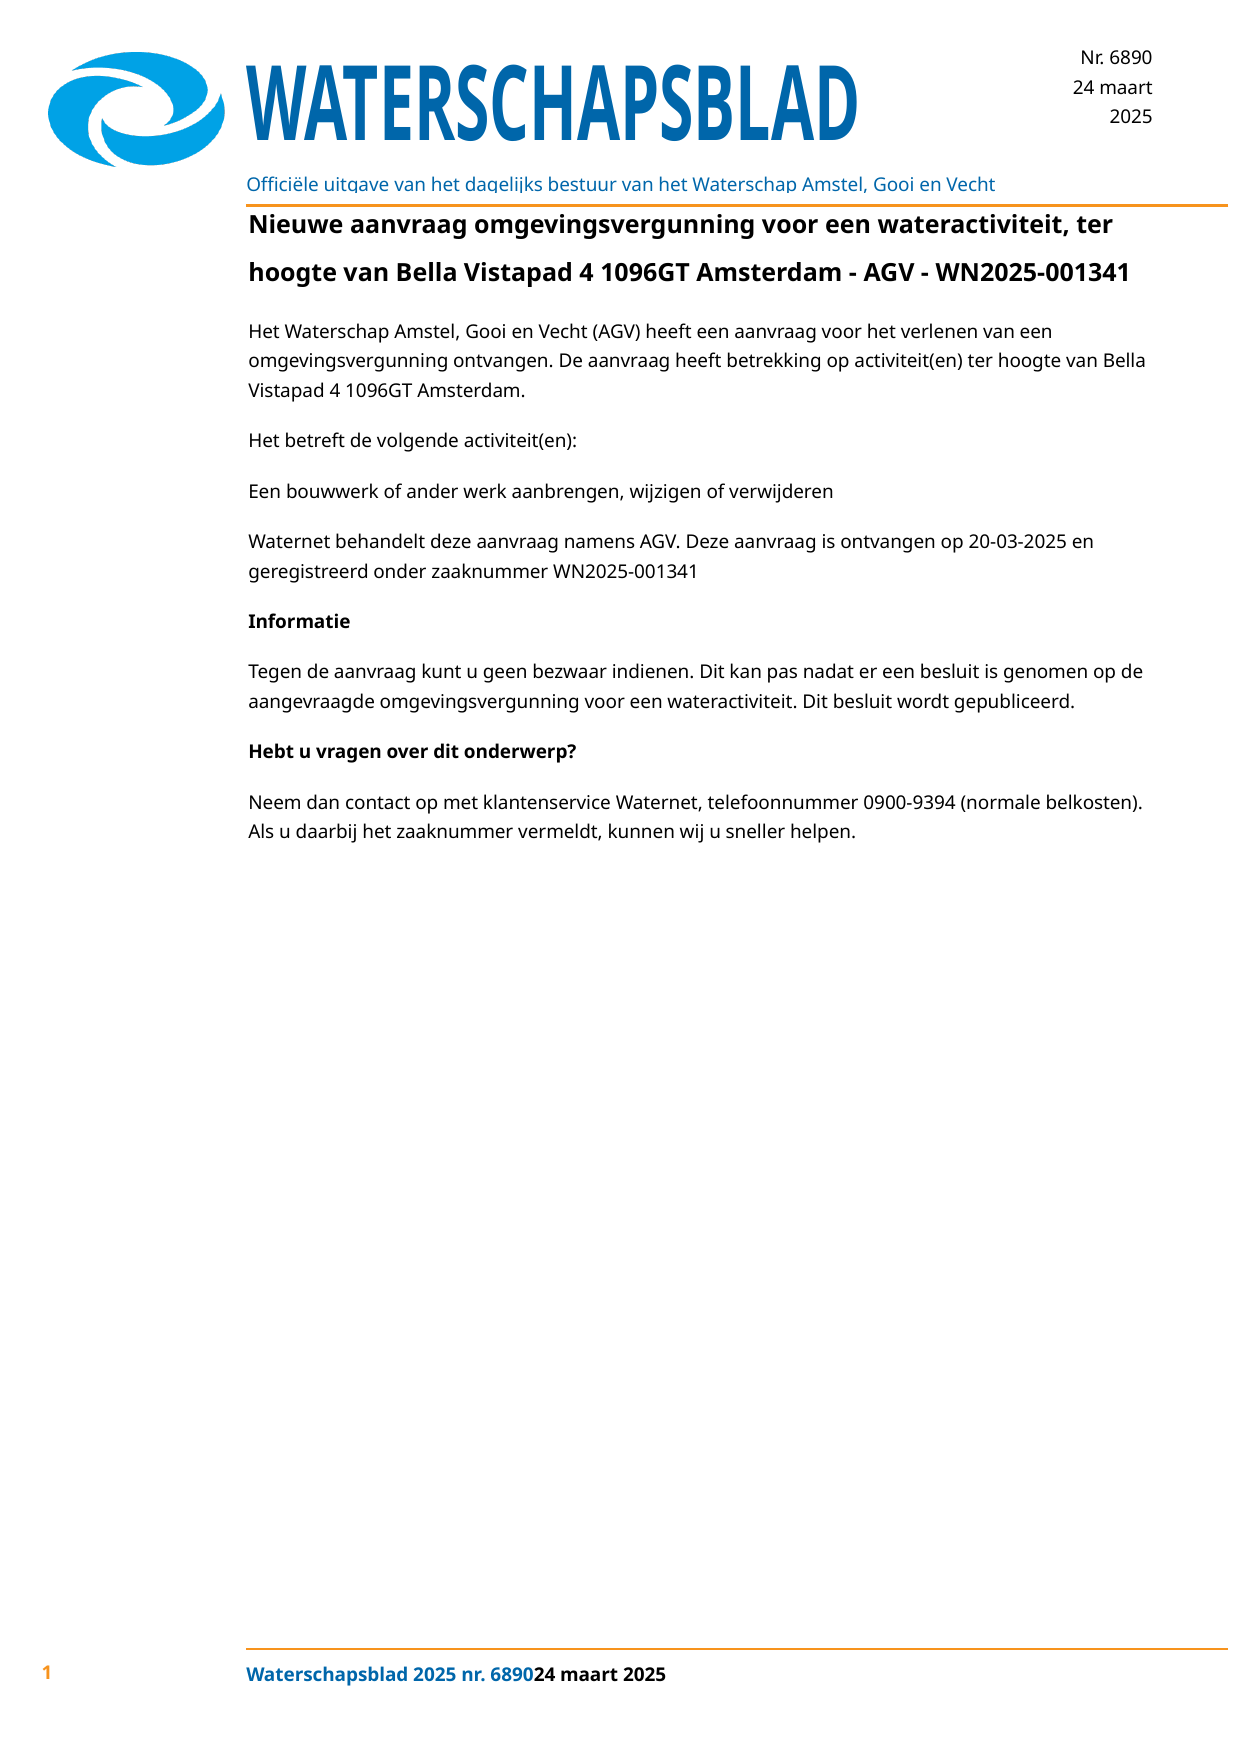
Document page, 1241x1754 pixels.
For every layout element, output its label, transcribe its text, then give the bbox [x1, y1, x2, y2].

text Tegen de aanvraag kunt u geen bezwaar indienen. Dit kan pas nadat er een besluit is genomen op de aangevraagde omgevingsvergunning voor een wateractiviteit. Dit besluit wordt gepubliceerd. [248, 659, 1152, 714]
text Het Waterschap Amstel, Gooi en Vecht (AGV) heeft een aanvraag voor het verlenen van een omgevingsvergunning ontvangen. De aanvraag heeft betrekking op activiteit(en) ter hoogte van Bella Vistapad 4 1096GT Amsterdam. [248, 318, 1152, 403]
text Hebt u vragen over dit onderwerp? [248, 739, 1152, 764]
text Waternet behandelt deze aanvraag namens AGV. Deze aanvraag is ontvangen op 20-03-2025 en geregistreerd onder zaaknummer WN2025-001341 [248, 528, 1152, 584]
text Een bouwwerk of ander werk aanbrengen, wijzigen of verwijderen [248, 478, 1152, 504]
text Neem dan contact op met klantenservice Waternet, telefoonnummer 0900-9394 (normale belkosten). Als u daarbij het zaaknummer vermeldt, kunnen wij u sneller helpen. [248, 789, 1152, 844]
text Informatie [248, 608, 1152, 634]
text Nieuwe aanvraag omgevingsvergunning voor een wateractiviteit, ter hoogte van Bella Vistapad 4 1096GT Amsterdam - AGV - WN2025-001341 [248, 207, 1152, 288]
picture [41, 47, 231, 172]
text Het betreft de volgende activiteit(en): [248, 427, 1152, 453]
